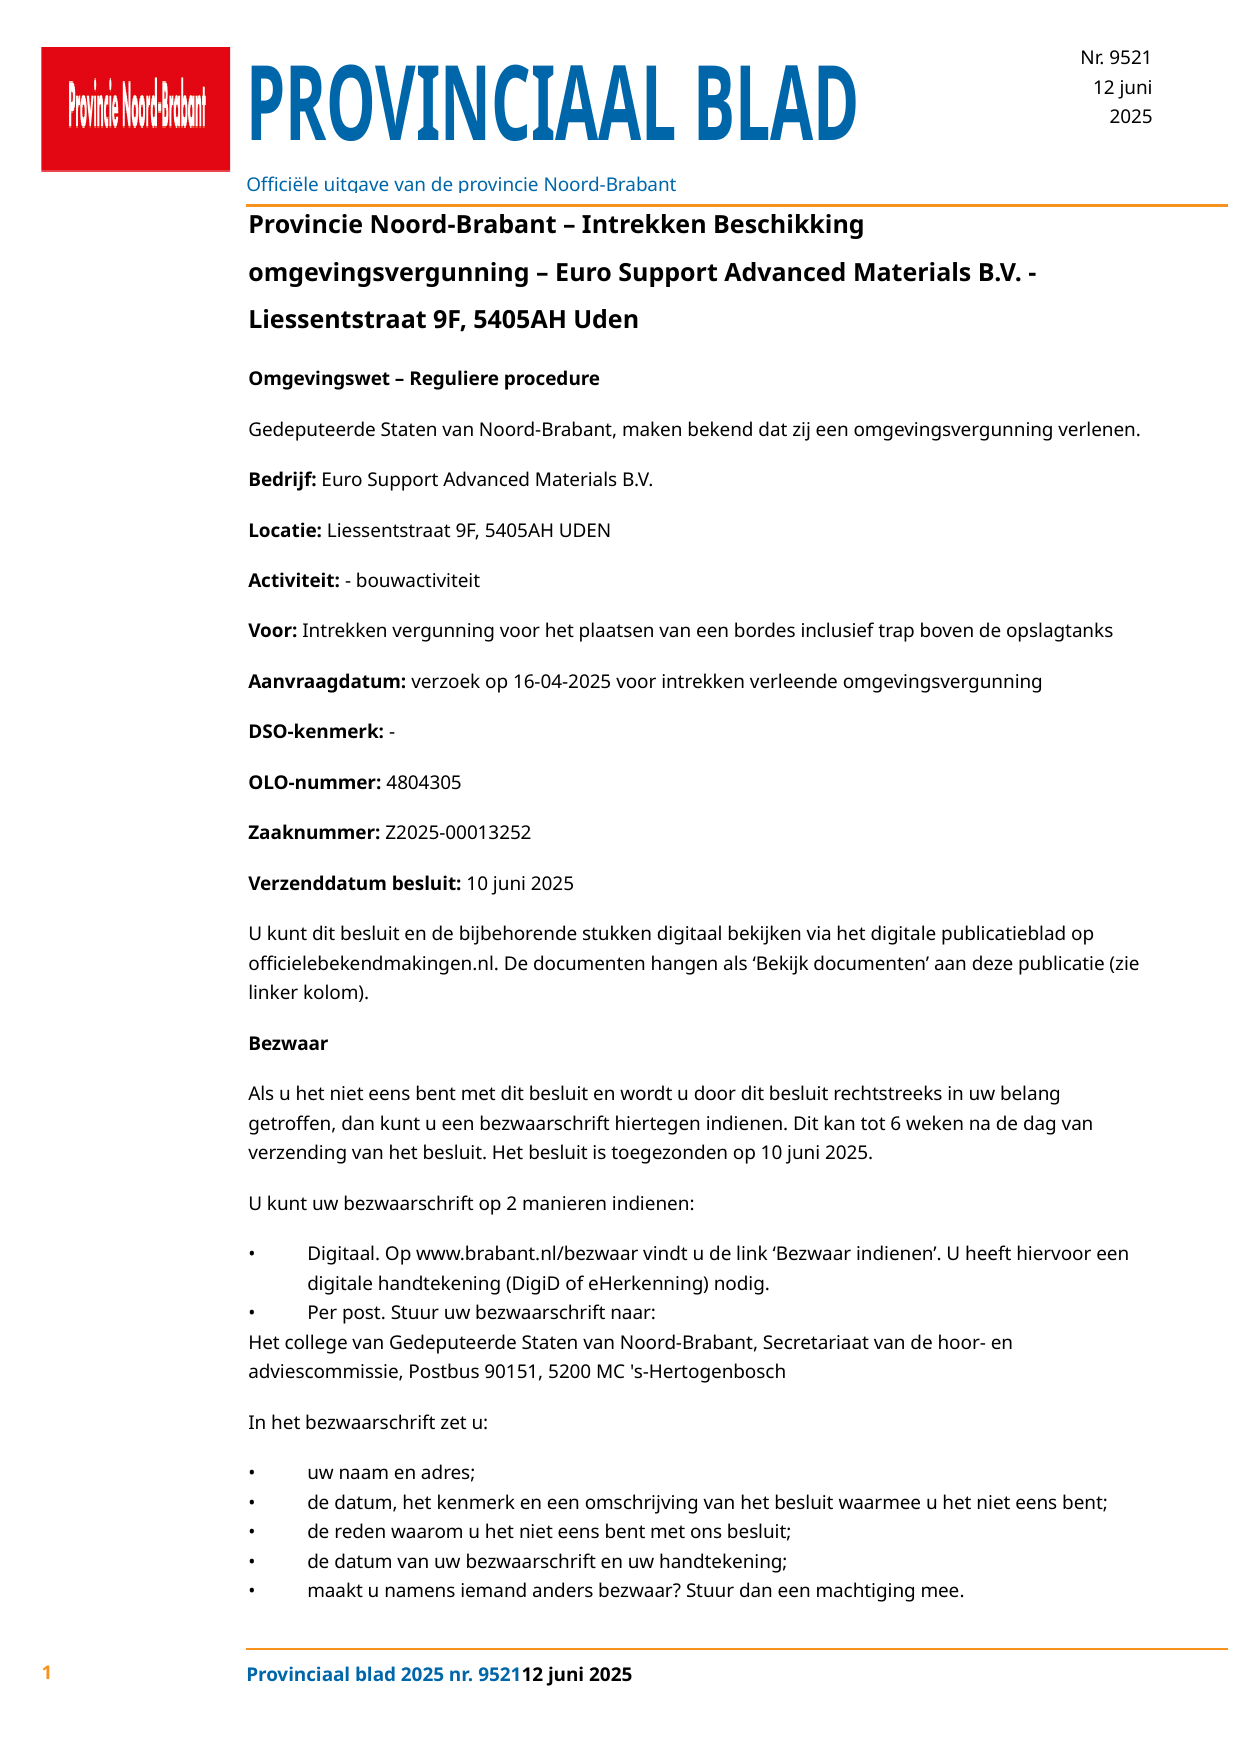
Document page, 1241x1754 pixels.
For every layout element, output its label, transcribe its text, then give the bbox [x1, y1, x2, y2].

list de datum, het kenmerk en een omschrijving van het besluit waarmee u het niet eens bent; [248, 1489, 1152, 1514]
list Digitaal. Op www.brabant.nl/bezwaar vindt u de link ‘Bezwaar indienen’. U heeft hiervoor een digitale handtekening (DigiD of eHerkenning) nodig. [248, 1240, 1152, 1295]
text Als u het niet eens bent met dit besluit en wordt u door dit besluit rechtstreeks in uw belang getroffen, dan kunt u een bezwaarschrift hiertegen indienen. Dit kan tot 6 weken na de dag van verzending van het besluit. Het besluit is toegezonden op 10 juni 2025. [248, 1080, 1152, 1165]
text Omgevingswet – Reguliere procedure [248, 366, 1152, 391]
list uw naam en adres; [248, 1459, 1152, 1485]
list Per post. Stuur uw bezwaarschrift naar: [248, 1299, 1152, 1325]
text Voor: Intrekken vergunning voor het plaatsen van een bordes inclusief trap boven de opslagtanks [248, 618, 1152, 643]
text Locatie: Liessentstraat 9F, 5405AH UDEN [248, 517, 1152, 542]
list de datum van uw bezwaarschrift en uw handtekening; [248, 1548, 1152, 1574]
text In het bezwaarschrift zet u: [248, 1409, 1152, 1434]
text Zaaknummer: Z2025-00013252 [248, 819, 1152, 845]
text U kunt dit besluit en de bijbehorende stukken digitaal bekijken via het digitale publicatieblad op officielebekendmakingen.nl. De documenten hangen als ‘Bekijk documenten’ aan deze publicatie (zie linker kolom). [248, 920, 1152, 1005]
picture [41, 47, 231, 172]
text Activiteit: - bouwactiviteit [248, 567, 1152, 593]
text Provincie Noord-Brabant – Intrekken Beschikking omgevingsvergunning – Euro Support Advanced Materials B.V. - Liessentstraat 9F, 5405AH Uden [248, 207, 1152, 336]
text OLO-nummer: 4804305 [248, 769, 1152, 794]
text U kunt uw bezwaarschrift op 2 manieren indienen: [248, 1190, 1152, 1215]
text Aanvraagdatum: verzoek op 16-04-2025 voor intrekken verleende omgevingsvergunning [248, 668, 1152, 694]
text DSO-kenmerk: - [248, 718, 1152, 744]
text Het college van Gedeputeerde Staten van Noord-Brabant, Secretariaat van de hoor- en adviescommissie, Postbus 90151, 5200 MC 's‑Hertogenbosch [248, 1329, 1152, 1384]
text Gedeputeerde Staten van Noord-Brabant, maken bekend dat zij een omgevingsvergunning verlenen. [248, 416, 1152, 442]
list maakt u namens iemand anders bezwaar? Stuur dan een machtiging mee. [248, 1578, 1152, 1603]
text Verzenddatum besluit: 10 juni 2025 [248, 870, 1152, 895]
text Bedrijf: Euro Support Advanced Materials B.V. [248, 466, 1152, 492]
text Bezwaar [248, 1030, 1152, 1055]
list de reden waarom u het niet eens bent met ons besluit; [248, 1518, 1152, 1544]
